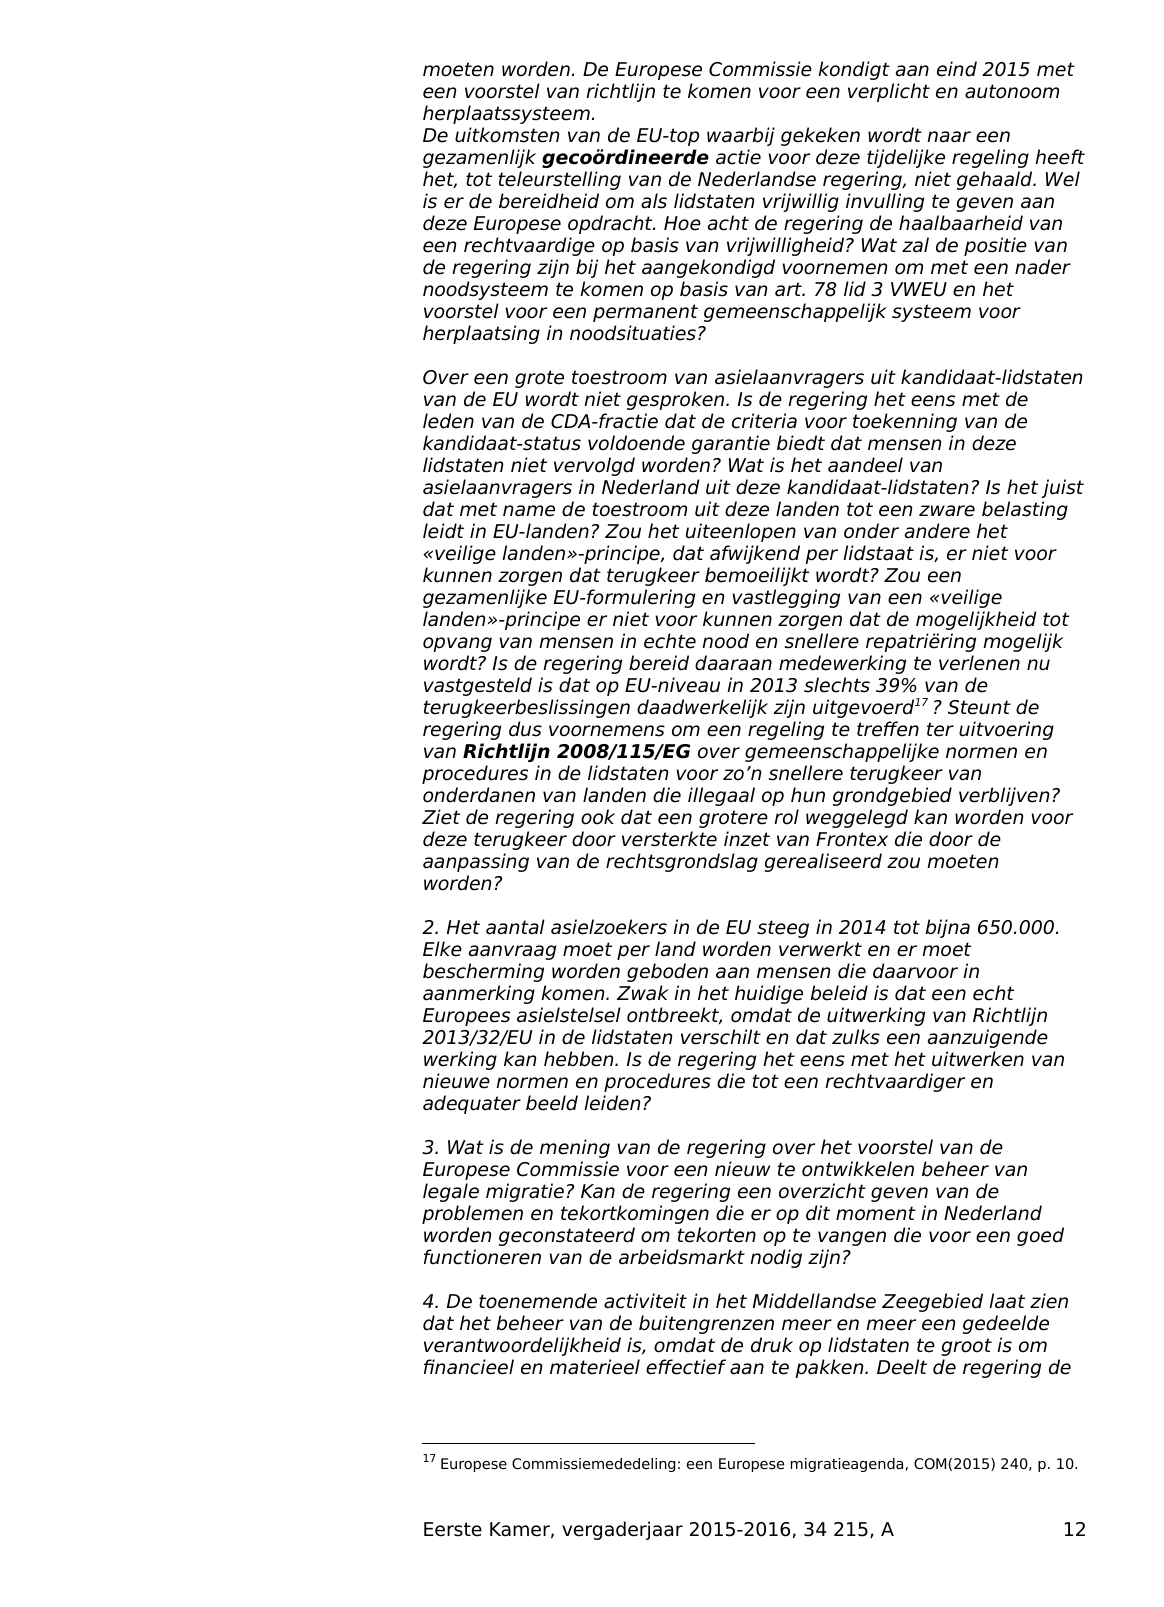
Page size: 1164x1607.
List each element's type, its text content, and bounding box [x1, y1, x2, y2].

text Over een grote toestroom van asielaanvragers uit kandidaat-lidstaten van de EU wordt niet gesproken. Is de regering het eens met de leden van de CDA-fractie dat de criteria voor toekenning van de kandidaat-status voldoende garantie biedt dat mensen in deze lidstaten niet vervolgd worden? Wat is het aandeel van asielaanvragers in Nederland uit deze kandidaat-lidstaten? Is het juist dat met name de toestroom uit deze landen tot een zware belasting leidt in EU-landen? Zou het uiteenlopen van onder andere het «veilige landen»-principe, dat afwijkend per lidstaat is, er niet voor kunnen zorgen dat terugkeer bemoeilijkt wordt? Zou een gezamenlijke EU-formulering en vastlegging van een «veilige landen»-principe er niet voor kunnen zorgen dat de mogelijkheid tot opvang van mensen in echte nood en snellere repatriëring mogelijk wordt? Is de regering bereid daaraan medewerking te verlenen nu vastgesteld is dat op EU-niveau in 2013 slechts 39% van de terugkeerbeslissingen daadwerkelijk zijn uitgevoerd? Steunt de regering dus voornemens om een regeling te treffen ter uitvoering van Richtlijn 2008/115/EG over gemeenschappelijke normen en procedures in de lidstaten voor zo’n snellere terugkeer van onderdanen van landen die illegaal op hun grondgebied verblijven? Ziet de regering ook dat een grotere rol weggelegd kan worden voor deze terugkeer door versterkte inzet van Frontex die door de aanpassing van de rechtsgrondslag gerealiseerd zou moeten worden? [422, 367, 1087, 894]
text moeten worden. De Europese Commissie kondigt aan eind 2015 met een voorstel van richtlijn te komen voor een verplicht en autonoom herplaatssysteem. [422, 59, 1087, 125]
text 4. De toenemende activiteit in het Middellandse Zeegebied laat zien dat het beheer van de buitengrenzen meer en meer een gedeelde verantwoordelijkheid is, omdat de druk op lidstaten te groot is om financieel en materieel effectief aan te pakken. Deelt de regering de [422, 1291, 1087, 1379]
text 3. Wat is de mening van de regering over het voorstel van de Europese Commissie voor een nieuw te ontwikkelen beheer van legale migratie? Kan de regering een overzicht geven van de problemen en tekortkomingen die er op dit moment in Nederland worden geconstateerd om tekorten op te vangen die voor een goed functioneren van de arbeidsmarkt nodig zijn? [422, 1137, 1087, 1268]
text De uitkomsten van de EU-top waarbij gekeken wordt naar een gezamenlijk gecoördineerde actie voor deze tijdelijke regeling heeft het, tot teleurstelling van de Nederlandse regering, niet gehaald. Wel is er de bereidheid om als lidstaten vrijwillig invulling te geven aan deze Europese opdracht. Hoe acht de regering de haalbaarheid van een rechtvaardige op basis van vrijwilligheid? Wat zal de positie van de regering zijn bij het aangekondigd voornemen om met een nader noodsysteem te komen op basis van art. 78 lid 3 VWEU en het voorstel voor een permanent gemeenschappelijk systeem voor herplaatsing in noodsituaties? [422, 125, 1087, 345]
text Europese Commissiemededeling: een Europese migratieagenda, COM(2015) 240, p. 10. [422, 1452, 1087, 1474]
text 2. Het aantal asielzoekers in de EU steeg in 2014 tot bijna 650.000. Elke aanvraag moet per land worden verwerkt en er moet bescherming worden geboden aan mensen die daarvoor in aanmerking komen. Zwak in het huidige beleid is dat een echt Europees asielstelsel ontbreekt, omdat de uitwerking van Richtlijn 2013/32/EU in de lidstaten verschilt en dat zulks een aanzuigende werking kan hebben. Is de regering het eens met het uitwerken van nieuwe normen en procedures die tot een rechtvaardiger en adequater beeld leiden? [422, 917, 1087, 1114]
